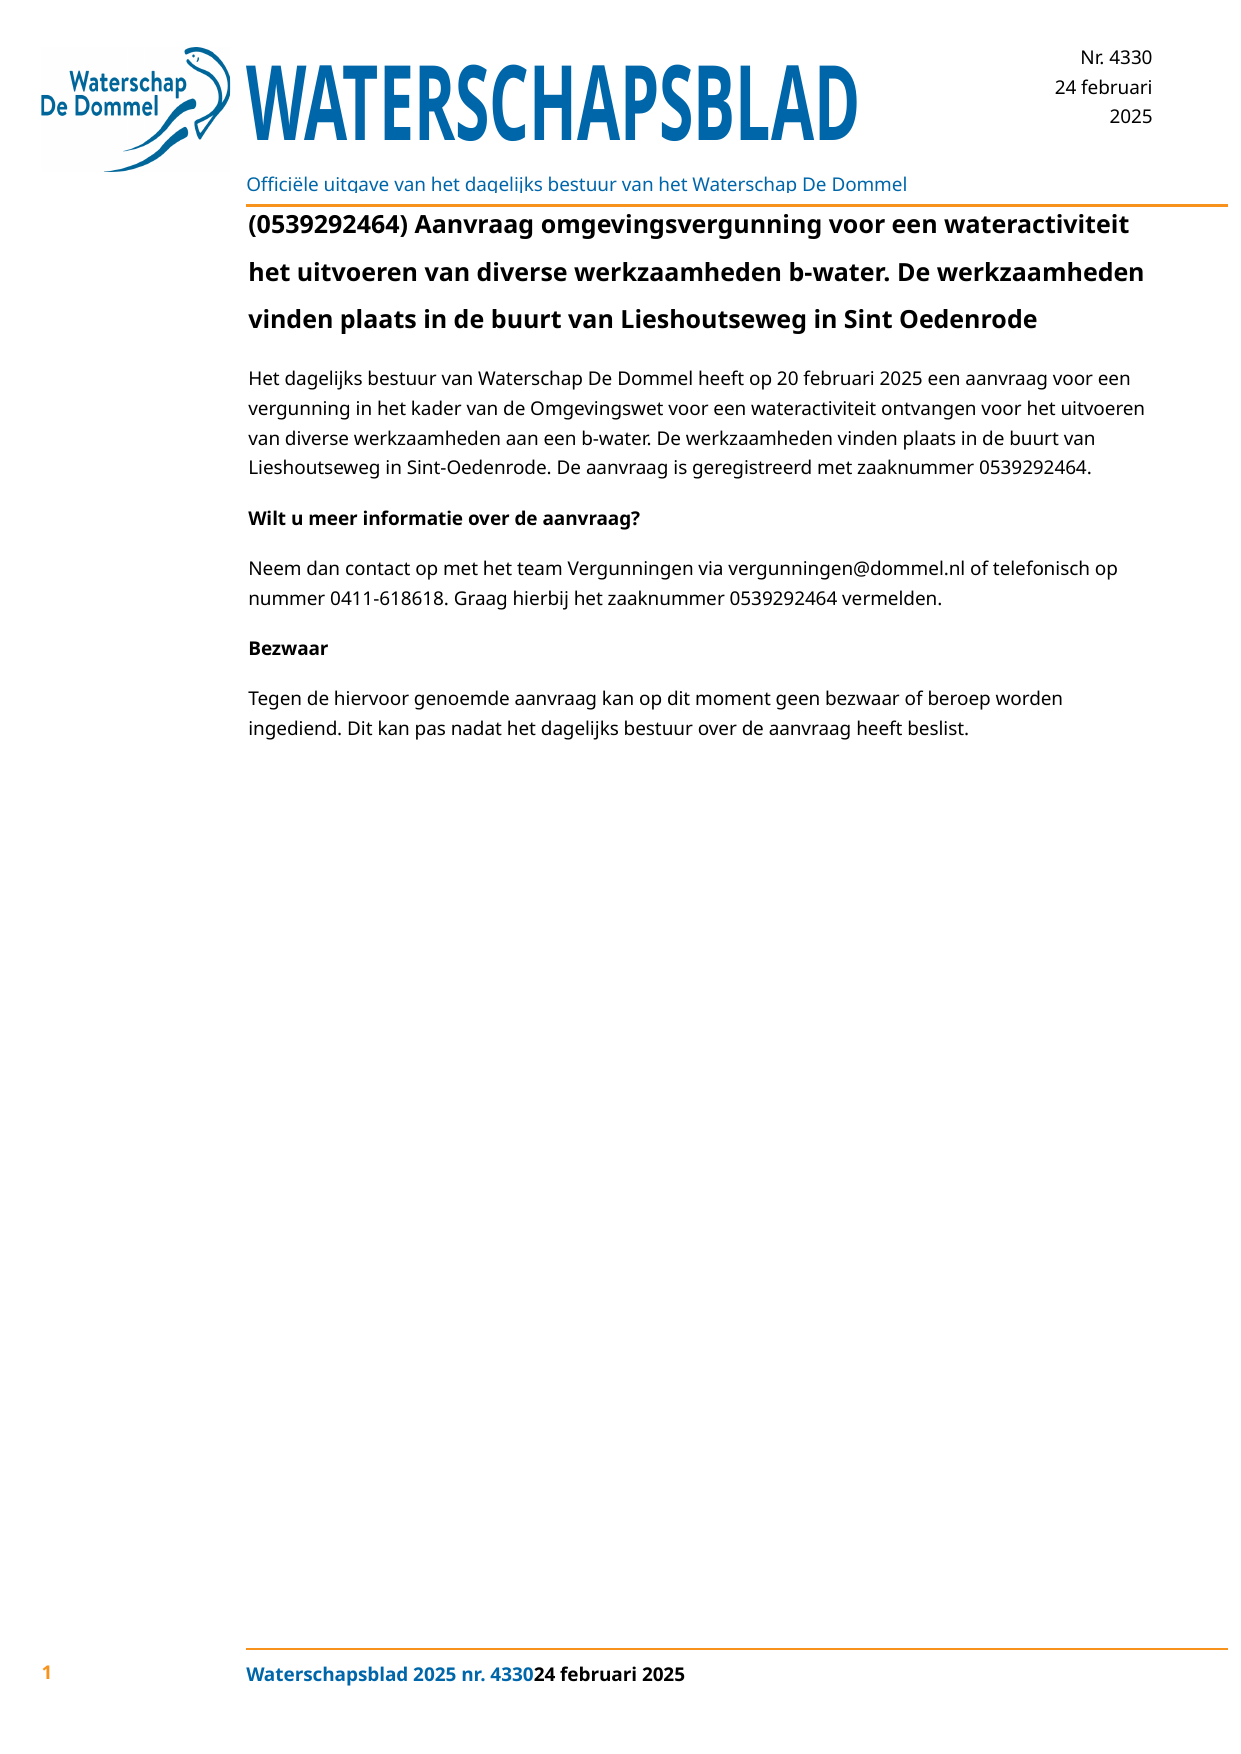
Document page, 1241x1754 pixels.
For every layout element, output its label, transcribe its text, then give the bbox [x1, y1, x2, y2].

text Wilt u meer informatie over de aanvraag? [248, 505, 1152, 530]
text (0539292464) Aanvraag omgevingsvergunning voor een wateractiviteit het uitvoeren van diverse werkzaamheden b-water. De werkzaamheden vinden plaats in de buurt van Lieshoutseweg in Sint Oedenrode [248, 207, 1152, 336]
text Het dagelijks bestuur van Waterschap De Dommel heeft op 20 februari 2025 een aanvraag voor een vergunning in het kader van de Omgevingswet voor een wateractiviteit ontvangen voor het uitvoeren van diverse werkzaamheden aan een b-water. De werkzaamheden vinden plaats in de buurt van Lieshoutseweg in Sint-Oedenrode. De aanvraag is geregistreerd met zaaknummer 0539292464. [248, 366, 1152, 480]
text Tegen de hiervoor genoemde aanvraag kan op dit moment geen bezwaar of beroep worden ingediend. Dit kan pas nadat het dagelijks bestuur over de aanvraag heeft beslist. [248, 686, 1152, 741]
picture [204, 47, 231, 76]
picture [198, 118, 210, 131]
picture [41, 47, 231, 172]
picture [45, 99, 51, 111]
text Neem dan contact op met het team Vergunningen via vergunningen@dommel.nl of telefonisch op nummer 0411-618618. Graag hierbij het zaaknummer 0539292464 vermelden. [248, 555, 1152, 610]
text Bezwaar [248, 635, 1152, 661]
